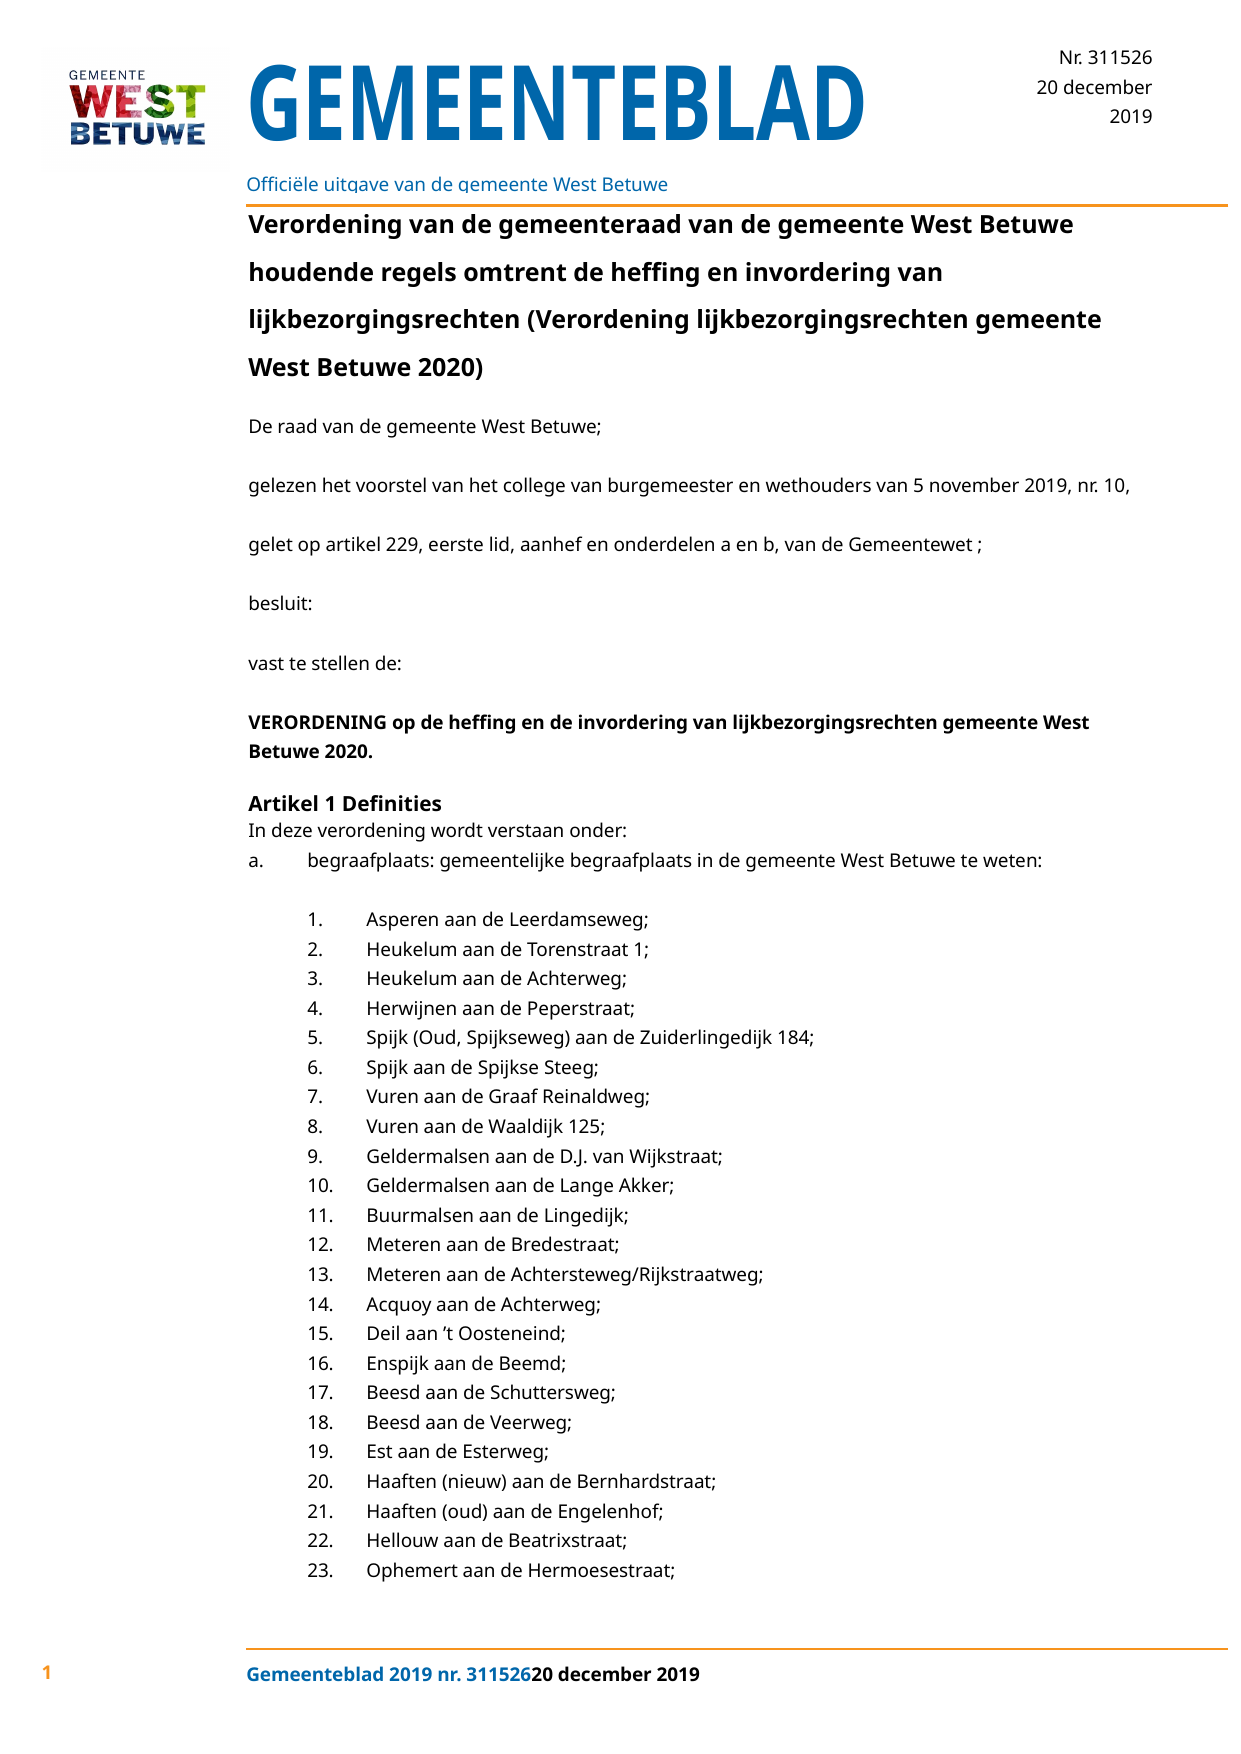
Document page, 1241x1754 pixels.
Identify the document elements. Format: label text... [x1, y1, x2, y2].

list Enspijk aan de Beemd; [307, 1350, 1152, 1376]
list Heukelum aan de Torenstraat 1; [307, 936, 1152, 961]
text besluit: [248, 591, 1152, 616]
text Artikel 1 Definities [248, 789, 1152, 817]
list Beesd aan de Veerweg; [307, 1409, 1152, 1435]
list Hellouw aan de Beatrixstraat; [307, 1527, 1152, 1553]
list Beesd aan de Schuttersweg; [307, 1379, 1152, 1405]
text gelet op artikel 229, eerste lid, aanhef en onderdelen a en b, van de Gemeentewet ; [248, 531, 1152, 557]
list Meteren aan de Bredestraat; [307, 1232, 1152, 1257]
list Deil aan ’t Oosteneind; [307, 1320, 1152, 1346]
list begraafplaats: gemeentelijke begraafplaats in de gemeente West Betuwe te weten: [248, 847, 1152, 873]
list Geldermalsen aan de Lange Akker; [307, 1172, 1152, 1198]
list Vuren aan de Graaf Reinaldweg; [307, 1084, 1152, 1109]
list Spijk aan de Spijkse Steeg; [307, 1054, 1152, 1080]
list Haaften (oud) aan de Engelenhof; [307, 1498, 1152, 1523]
text In deze verordening wordt verstaan onder: [248, 817, 1152, 843]
text vast te stellen de: [248, 650, 1152, 676]
list Haaften (nieuw) aan de Bernhardstraat; [307, 1468, 1152, 1494]
list Herwijnen aan de Peperstraat; [307, 995, 1152, 1021]
text De raad van de gemeente West Betuwe; [248, 413, 1152, 439]
picture [41, 47, 231, 172]
text gelezen het voorstel van het college van burgemeester en wethouders van 5 november 2019, nr. 10, [248, 472, 1152, 498]
list Est aan de Esterweg; [307, 1439, 1152, 1464]
list Heukelum aan de Achterweg; [307, 965, 1152, 991]
list Buurmalsen aan de Lingedijk; [307, 1202, 1152, 1228]
list Ophemert aan de Hermoesestraat; [307, 1557, 1152, 1583]
text VERORDENING op de heffing en de invordering van lijkbezorgingsrechten gemeente West Betuwe 2020. [248, 709, 1152, 764]
list Spijk (Oud, Spijkseweg) aan de Zuiderlingedijk 184; [307, 1024, 1152, 1050]
list Asperen aan de Leerdamseweg; [307, 906, 1152, 932]
list Geldermalsen aan de D.J. van Wijkstraat; [307, 1143, 1152, 1168]
list Vuren aan de Waaldijk 125; [307, 1113, 1152, 1139]
text Verordening van de gemeenteraad van de gemeente West Betuwe houdende regels omtrent de heffing en invordering van lijkbezorgingsrechten (Verordening lijkbezorgingsrechten gemeente West Betuwe 2020) [248, 207, 1152, 384]
list Meteren aan de Achtersteweg/Rijkstraatweg; [307, 1261, 1152, 1287]
list Acquoy aan de Achterweg; [307, 1291, 1152, 1316]
